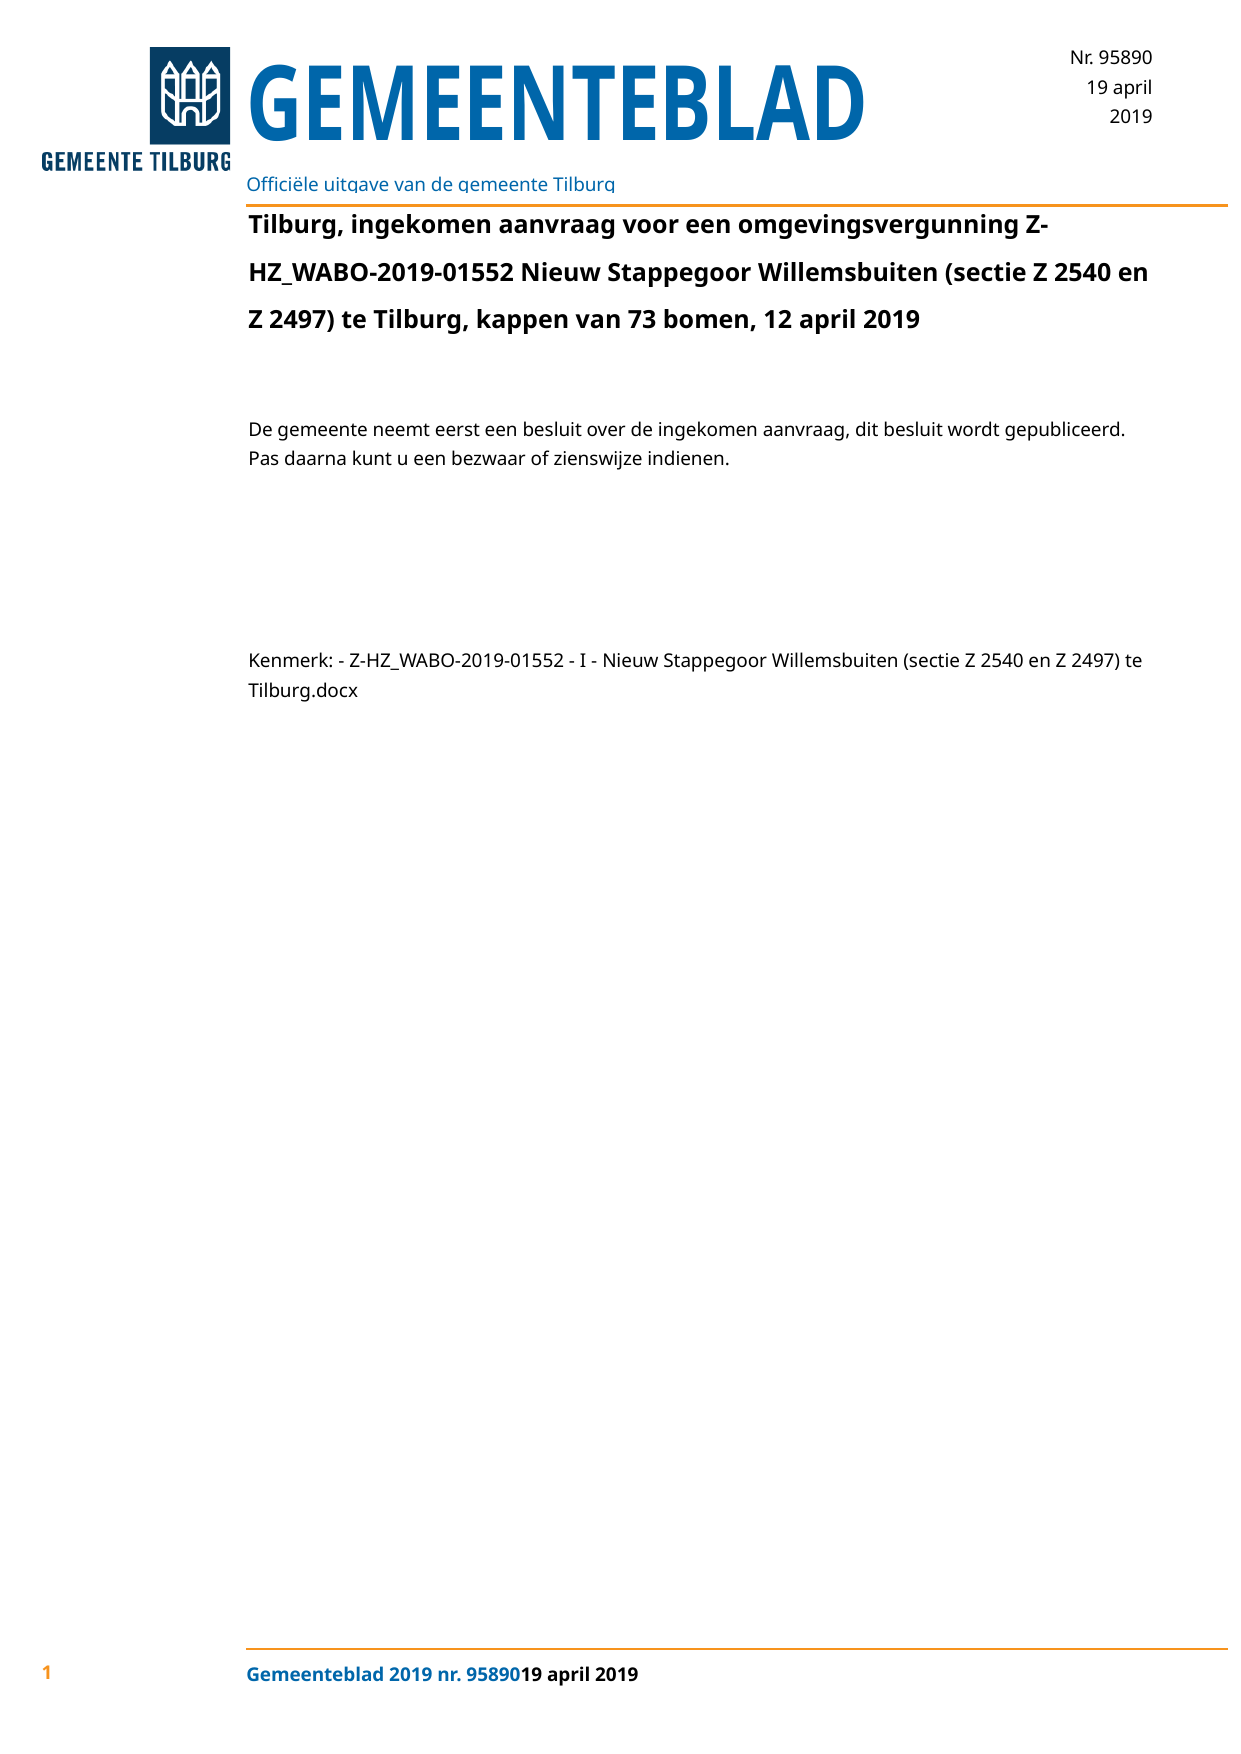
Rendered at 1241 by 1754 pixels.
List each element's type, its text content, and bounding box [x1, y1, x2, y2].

picture [41, 47, 231, 172]
text Kenmerk: - Z-HZ_WABO-2019-01552 - I - Nieuw Stappegoor Willemsbuiten (sectie Z 2540 en Z 2497) te Tilburg.docx [248, 647, 1152, 702]
text De gemeente neemt eerst een besluit over de ingekomen aanvraag, dit besluit wordt gepubliceerd. Pas daarna kunt u een bezwaar of zienswijze indienen. [248, 416, 1152, 471]
text Tilburg, ingekomen aanvraag voor een omgevingsvergunning Z-HZ_WABO-2019-01552 Nieuw Stappegoor Willemsbuiten (sectie Z 2540 en Z 2497) te Tilburg, kappen van 73 bomen, 12 april 2019 [248, 207, 1152, 336]
